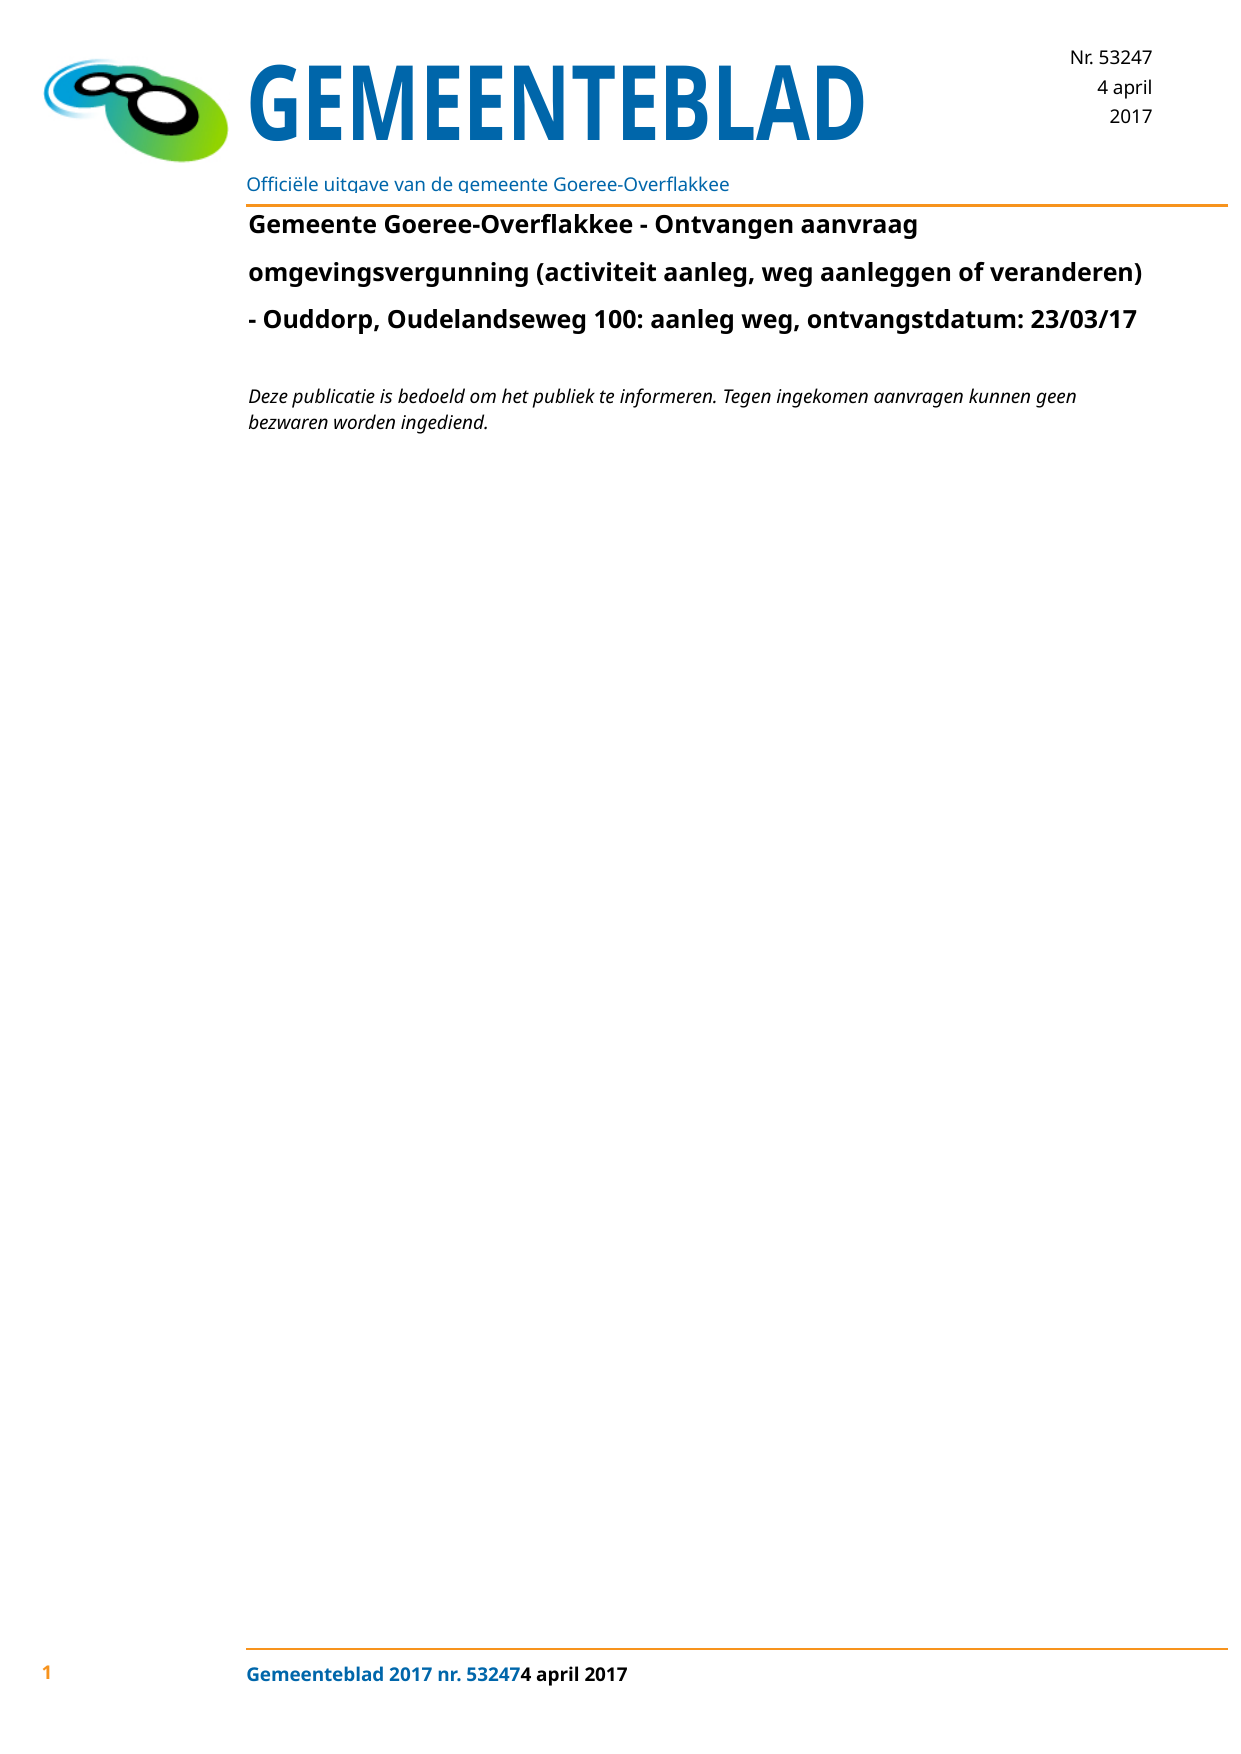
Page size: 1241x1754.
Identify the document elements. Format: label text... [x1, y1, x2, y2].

picture [41, 47, 231, 172]
text Deze publicatie is bedoeld om het publiek te informeren. Tegen ingekomen aanvragen kunnen geen bezwaren worden ingediend. [248, 384, 1152, 435]
text Gemeente Goeree-Overflakkee - Ontvangen aanvraag omgevingsvergunning (activiteit aanleg, weg aanleggen of veranderen) - Ouddorp, Oudelandseweg 100: aanleg weg, ontvangstdatum: 23/03/17 [248, 207, 1152, 336]
